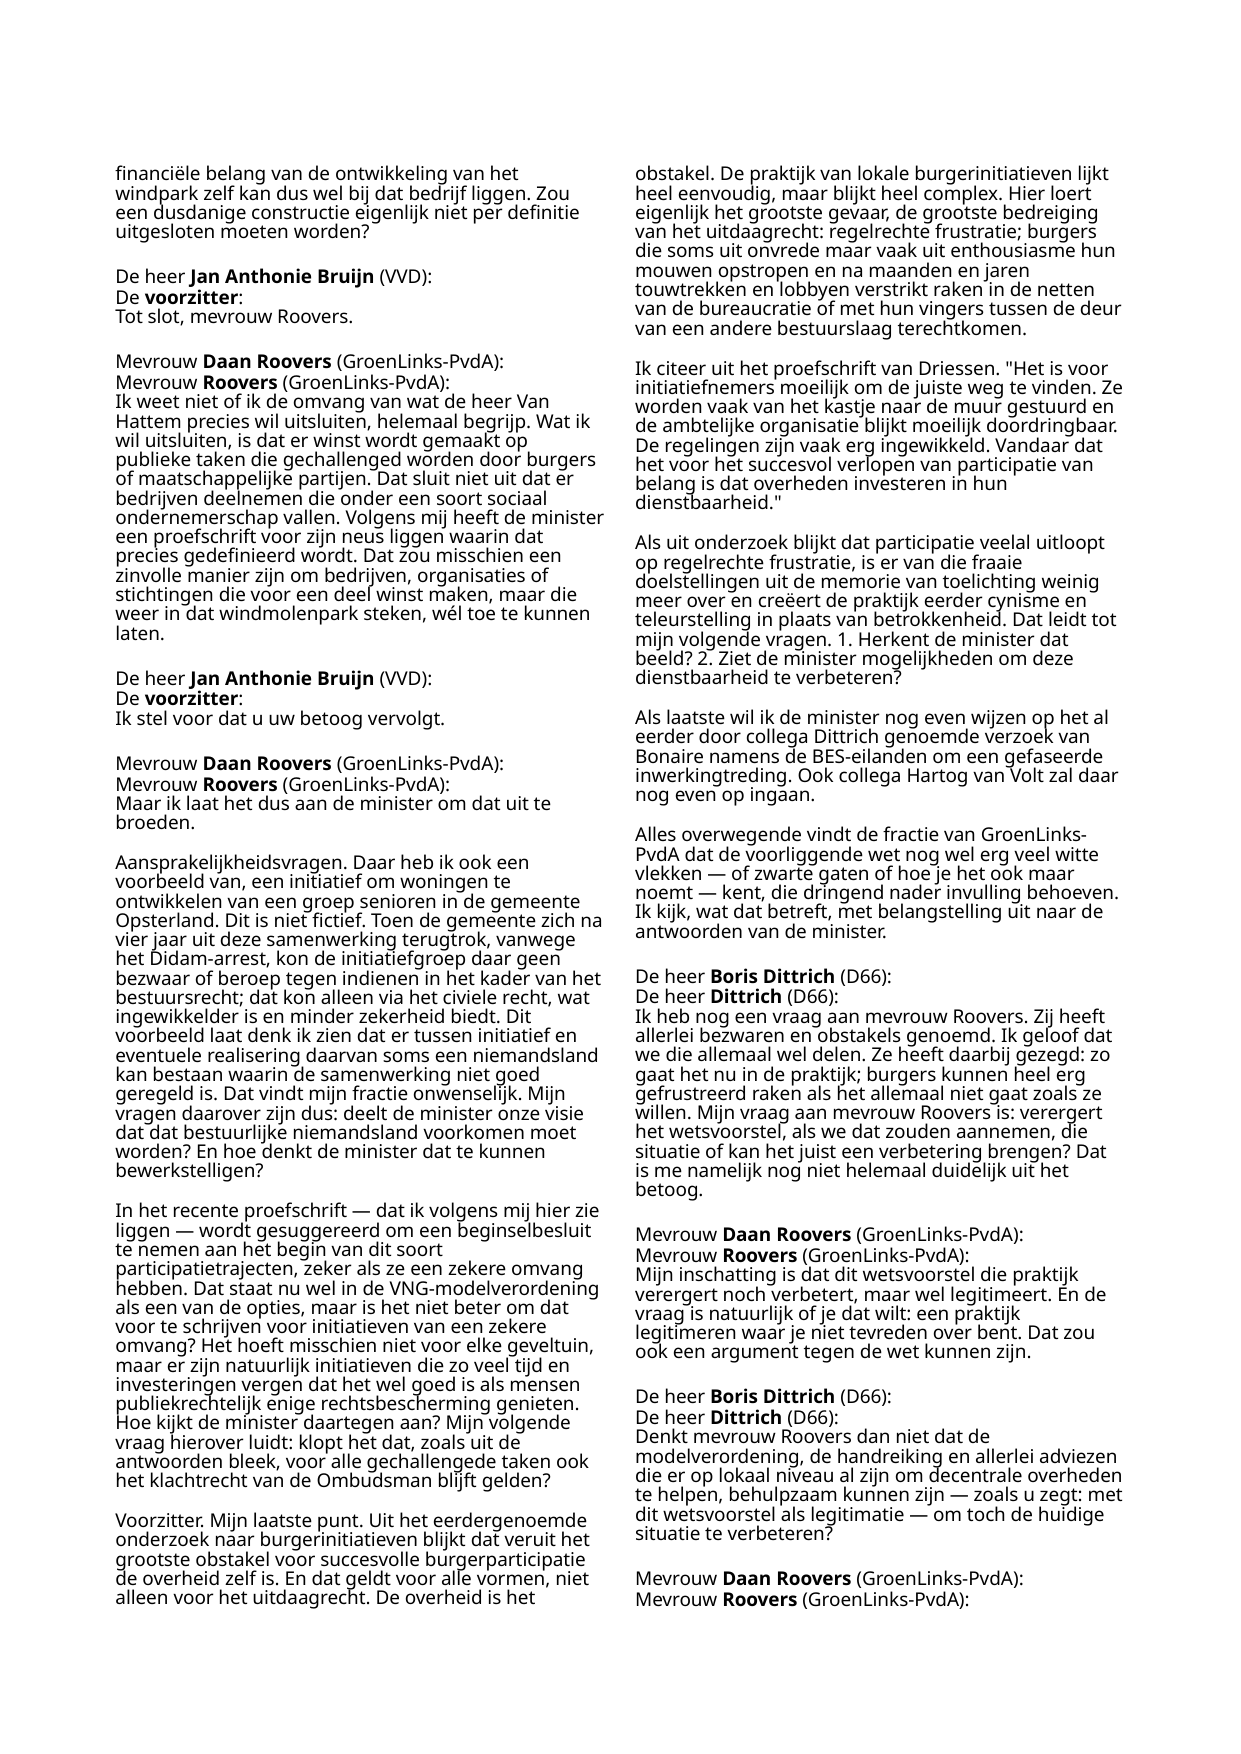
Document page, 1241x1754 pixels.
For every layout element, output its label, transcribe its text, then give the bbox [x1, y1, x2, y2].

text Mevrouw Roovers (GroenLinks-PvdA): [635, 1591, 1125, 1610]
text De voorzitter: [115, 289, 605, 308]
text financiële belang van de ontwikkeling van het windpark zelf kan dus wel bij dat bedrijf liggen. Zou een dusdanige constructie eigenlijk niet per definitie uitgesloten moeten worden? [115, 165, 605, 242]
text Ik weet niet of ik de omvang van wat de heer Van Hattem precies wil uitsluiten, helemaal begrijp. Wat ik wil uitsluiten, is dat er winst wordt gemaakt op publieke taken die gechallenged worden door burgers of maatschappelijke partijen. Dat sluit niet uit dat er bedrijven deelnemen die onder een soort sociaal ondernemerschap vallen. Volgens mij heeft de minister een proefschrift voor zijn neus liggen waarin dat precies gedefinieerd wordt. Dat zou misschien een zinvolle manier zijn om bedrijven, organisaties of stichtingen die voor een deel winst maken, maar die weer in dat windmolenpark steken, wél toe te kunnen laten. [115, 393, 605, 644]
text Aansprakelijkheidsvragen. Daar heb ik ook een voorbeeld van, een initiatief om woningen te ontwikkelen van een groep senioren in de gemeente Opsterland. Dit is niet fictief. Toen de gemeente zich na vier jaar uit deze samenwerking terugtrok, vanwege het Didam-arrest, kon de initiatiefgroep daar geen bezwaar of beroep tegen indienen in het kader van het bestuursrecht; dat kon alleen via het civiele recht, wat ingewikkelder is en minder zekerheid biedt. Dit voorbeeld laat denk ik zien dat er tussen initiatief en eventuele realisering daarvan soms een niemandsland kan bestaan waarin de samenwerking niet goed geregeld is. Dat vindt mijn fractie onwenselijk. Mijn vragen daarover zijn dus: deelt de minister onze visie dat dat bestuurlijke niemandsland voorkomen moet worden? En hoe denkt de minister dat te kunnen bewerkstelligen? [115, 854, 605, 1182]
text Tot slot, mevrouw Roovers. [115, 308, 605, 327]
text Mevrouw Daan Roovers (GroenLinks-PvdA): [115, 750, 605, 776]
text De heer Jan Anthonie Bruijn (VVD): [115, 665, 605, 690]
text Mijn inschatting is dat dit wetsvoorstel die praktijk verergert noch verbetert, maar wel legitimeert. En de vraag is natuurlijk of je dat wilt: een praktijk legitimeren waar je niet tevreden over bent. Dat zou ook een argument tegen de wet kunnen zijn. [635, 1266, 1125, 1363]
text De voorzitter: [115, 690, 605, 710]
text obstakel. De praktijk van lokale burgerinitiatieven lijkt heel eenvoudig, maar blijkt heel complex. Hier loert eigenlijk het grootste gevaar, de grootste bedreiging van het uitdaagrecht: regelrechte frustratie; burgers die soms uit onvrede maar vaak uit enthousiasme hun mouwen opstropen en na maanden en jaren touwtrekken en lobbyen verstrikt raken in de netten van de bureaucratie of met hun vingers tussen de deur van een andere bestuurslaag terechtkomen. [635, 165, 1125, 339]
text Maar ik laat het dus aan de minister om dat uit te broeden. [115, 795, 605, 833]
text Mevrouw Daan Roovers (GroenLinks-PvdA): [635, 1565, 1125, 1591]
text Voorzitter. Mijn laatste punt. Uit het eerdergenoemde onderzoek naar burgerinitiatieven blijkt dat veruit het grootste obstakel voor succesvolle burgerparticipatie de overheid zelf is. En dat geldt voor alle vormen, niet alleen voor het uitdaagrecht. De overheid is het [115, 1512, 605, 1608]
text De heer Boris Dittrich (D66): [635, 1383, 1125, 1409]
text Ik heb nog een vraag aan mevrouw Roovers. Zij heeft allerlei bezwaren en obstakels genoemd. Ik geloof dat we die allemaal wel delen. Ze heeft daarbij gezegd: zo gaat het nu in de praktijk; burgers kunnen heel erg gefrustreerd raken als het allemaal niet gaat zoals ze willen. Mijn vraag aan mevrouw Roovers is: verergert het wetsvoorstel, als we dat zouden aannemen, die situatie of kan het juist een verbetering brengen? Dat is me namelijk nog niet helemaal duidelijk uit het betoog. [635, 1008, 1125, 1201]
text Ik citeer uit het proefschrift van Driessen. "Het is voor initiatiefnemers moeilijk om de juiste weg te vinden. Ze worden vaak van het kastje naar de muur gestuurd en de ambtelijke organisatie blijkt moeilijk doordringbaar. De regelingen zijn vaak erg ingewikkeld. Vandaar dat het voor het succesvol verlopen van participatie van belang is dat overheden investeren in hun dienstbaarheid." [635, 359, 1125, 514]
text Denkt mevrouw Roovers dan niet dat de modelverordening, de handreiking en allerlei adviezen die er op lokaal niveau al zijn om decentrale overheden te helpen, behulpzaam kunnen zijn — zoals u zegt: met dit wetsvoorstel als legitimatie — om toch de huidige situatie te verbeteren? [635, 1428, 1125, 1544]
text Mevrouw Roovers (GroenLinks-PvdA): [635, 1247, 1125, 1266]
text De heer Boris Dittrich (D66): [635, 963, 1125, 988]
text De heer Dittrich (D66): [635, 1409, 1125, 1428]
text Alles overwegende vindt de fractie van GroenLinks-PvdA dat de voorliggende wet nog wel erg veel witte vlekken — of zwarte gaten of hoe je het ook maar noemt — kent, die dringend nader invulling behoeven. Ik kijk, wat dat betreft, met belangstelling uit naar de antwoorden van de minister. [635, 826, 1125, 942]
text Als laatste wil ik de minister nog even wijzen op het al eerder door collega Dittrich genoemde verzoek van Bonaire namens de BES-eilanden om een gefaseerde inwerkingtreding. Ook collega Hartog van Volt zal daar nog even op ingaan. [635, 709, 1125, 806]
text Mevrouw Roovers (GroenLinks-PvdA): [115, 776, 605, 795]
text Mevrouw Roovers (GroenLinks-PvdA): [115, 374, 605, 393]
text Mevrouw Daan Roovers (GroenLinks-PvdA): [635, 1221, 1125, 1247]
text In het recente proefschrift — dat ik volgens mij hier zie liggen — wordt gesuggereerd om een beginselbesluit te nemen aan het begin van dit soort participatietrajecten, zeker als ze een zekere omvang hebben. Dat staat nu wel in de VNG-modelverordening als een van de opties, maar is het niet beter om dat voor te schrijven voor initiatieven van een zekere omvang? Het hoeft misschien niet voor elke geveltuin, maar er zijn natuurlijk initiatieven die zo veel tijd en investeringen vergen dat het wel goed is als mensen publiekrechtelijk enige rechtsbescherming genieten. Hoe kijkt de minister daartegen aan? Mijn volgende vraag hierover luidt: klopt het dat, zoals uit de antwoorden bleek, voor alle gechallengede taken ook het klachtrecht van de Ombudsman blijft gelden? [115, 1202, 605, 1491]
text De heer Jan Anthonie Bruijn (VVD): [115, 263, 605, 289]
text Mevrouw Daan Roovers (GroenLinks-PvdA): [115, 348, 605, 374]
text Ik stel voor dat u uw betoog vervolgt. [115, 710, 605, 729]
text De heer Dittrich (D66): [635, 988, 1125, 1008]
text Als uit onderzoek blijkt dat participatie veelal uitloopt op regelrechte frustratie, is er van die fraaie doelstellingen uit de memorie van toelichting weinig meer over en creëert de praktijk eerder cynisme en teleurstelling in plaats van betrokkenheid. Dat leidt tot mijn volgende vragen. 1. Herkent de minister dat beeld? 2. Ziet de minister mogelijkheden om deze dienstbaarheid te verbeteren? [635, 534, 1125, 688]
